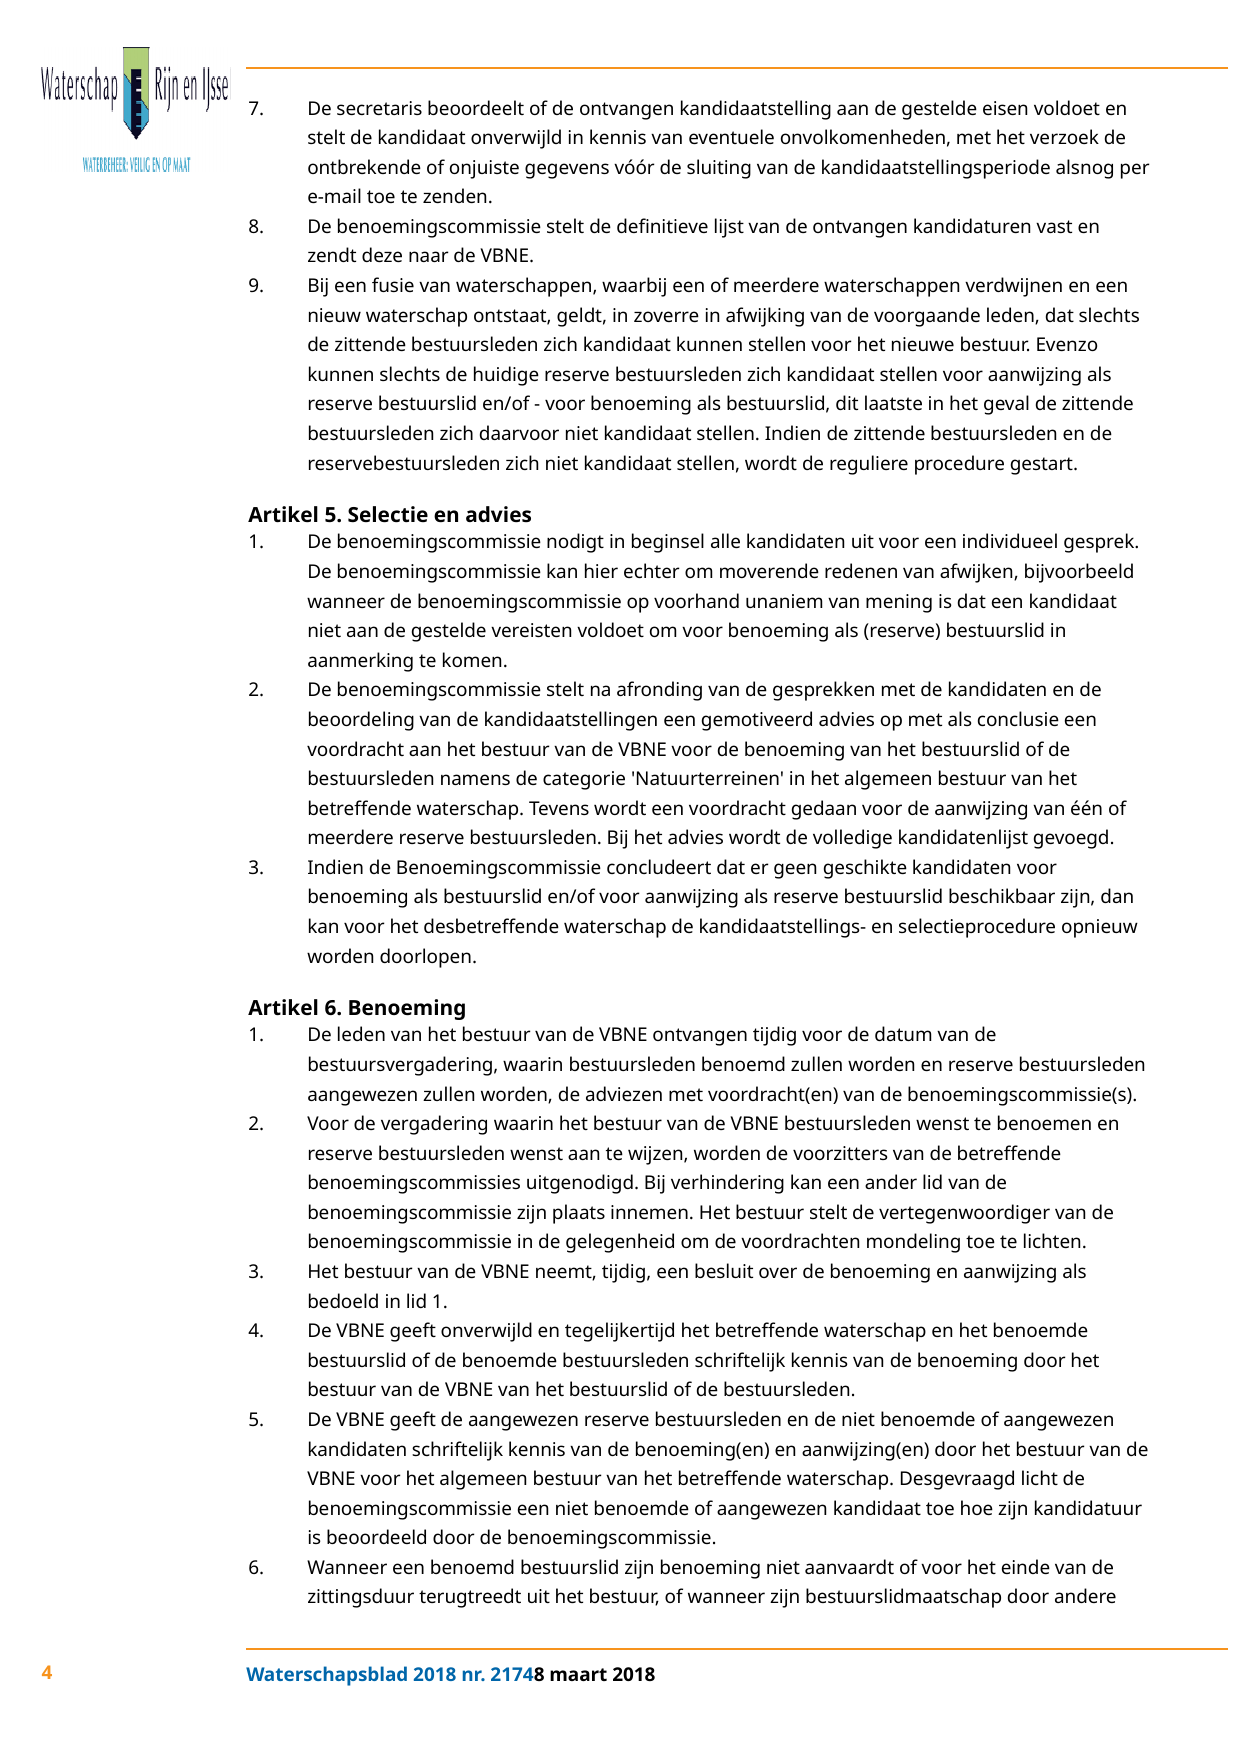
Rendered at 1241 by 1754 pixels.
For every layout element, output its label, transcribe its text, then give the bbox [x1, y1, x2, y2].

list De leden van het bestuur van de VBNE ontvangen tijdig voor de datum van de bestuursvergadering, waarin bestuursleden benoemd zullen worden en reserve bestuursleden aangewezen zullen worden, de adviezen met voordracht(en) van de benoemingscommissie(s). [248, 1022, 1152, 1107]
list Voor de vergadering waarin het bestuur van de VBNE bestuursleden wenst te benoemen en reserve bestuursleden wenst aan te wijzen, worden de voorzitters van de betreffende benoemingscommissies uitgenodigd. Bij verhindering kan een ander lid van de benoemingscommissie zijn plaats innemen. Het bestuur stelt de vertegenwoordiger van de benoemingscommissie in de gelegenheid om de voordrachten mondeling toe te lichten. [248, 1110, 1152, 1254]
list Het bestuur van de VBNE neemt, tijdig, een besluit over de benoeming en aanwijzing als bedoeld in lid 1. [248, 1258, 1152, 1314]
list De benoemingscommissie stelt de definitieve lijst van de ontvangen kandidaturen vast en zendt deze naar de VBNE. [248, 213, 1152, 268]
text Artikel 6. Benoeming [248, 993, 1152, 1022]
text Artikel 5. Selectie en advies [248, 500, 1152, 529]
list De VBNE geeft onverwijld en tegelijkertijd het betreffende waterschap en het benoemde bestuurslid of de benoemde bestuursleden schriftelijk kennis van de benoeming door het bestuur van de VBNE van het bestuurslid of de bestuursleden. [248, 1317, 1152, 1402]
list Wanneer een benoemd bestuurslid zijn benoeming niet aanvaardt of voor het einde van de zittingsduur terugtreedt uit het bestuur, of wanneer zijn bestuurslidmaatschap door andere [248, 1554, 1152, 1609]
picture [41, 47, 231, 172]
list De benoemingscommissie nodigt in beginsel alle kandidaten uit voor een individueel gesprek. De benoemingscommissie kan hier echter om moverende redenen van afwijken, bijvoorbeeld wanneer de benoemingscommissie op voorhand unaniem van mening is dat een kandidaat niet aan de gestelde vereisten voldoet om voor benoeming als (reserve) bestuurslid in aanmerking te komen. [248, 529, 1152, 673]
list Bij een fusie van waterschappen, waarbij een of meerdere waterschappen verdwijnen en een nieuw waterschap ontstaat, geldt, in zoverre in afwijking van de voorgaande leden, dat slechts de zittende bestuursleden zich kandidaat kunnen stellen voor het nieuwe bestuur. Evenzo kunnen slechts de huidige reserve bestuursleden zich kandidaat stellen voor aanwijzing als reserve bestuurslid en/of - voor benoeming als bestuurslid, dit laatste in het geval de zittende bestuursleden zich daarvoor niet kandidaat stellen. Indien de zittende bestuursleden en de reservebestuursleden zich niet kandidaat stellen, wordt de reguliere procedure gestart. [248, 272, 1152, 476]
list Indien de Benoemingscommissie concludeert dat er geen geschikte kandidaten voor benoeming als bestuurslid en/of voor aanwijzing als reserve bestuurslid beschikbaar zijn, dan kan voor het desbetreffende waterschap de kandidaatstellings- en selectieprocedure opnieuw worden doorlopen. [248, 854, 1152, 968]
list De secretaris beoordeelt of de ontvangen kandidaatstelling aan de gestelde eisen voldoet en stelt de kandidaat onverwijld in kennis van eventuele onvolkomenheden, met het verzoek de ontbrekende of onjuiste gegevens vóór de sluiting van de kandidaatstellingsperiode alsnog per e-mail toe te zenden. [248, 95, 1152, 209]
list De benoemingscommissie stelt na afronding van de gesprekken met de kandidaten en de beoordeling van de kandidaatstellingen een gemotiveerd advies op met als conclusie een voordracht aan het bestuur van de VBNE voor de benoeming van het bestuurslid of de bestuursleden namens de categorie 'Natuurterreinen' in het algemeen bestuur van het betreffende waterschap. Tevens wordt een voordracht gedaan voor de aanwijzing van één of meerdere reserve bestuursleden. Bij het advies wordt de volledige kandidatenlijst gevoegd. [248, 677, 1152, 850]
list De VBNE geeft de aangewezen reserve bestuursleden en de niet benoemde of aangewezen kandidaten schriftelijk kennis van de benoeming(en) en aanwijzing(en) door het bestuur van de VBNE voor het algemeen bestuur van het betreffende waterschap. Desgevraagd licht de benoemingscommissie een niet benoemde of aangewezen kandidaat toe hoe zijn kandidatuur is beoordeeld door de benoemingscommissie. [248, 1406, 1152, 1550]
